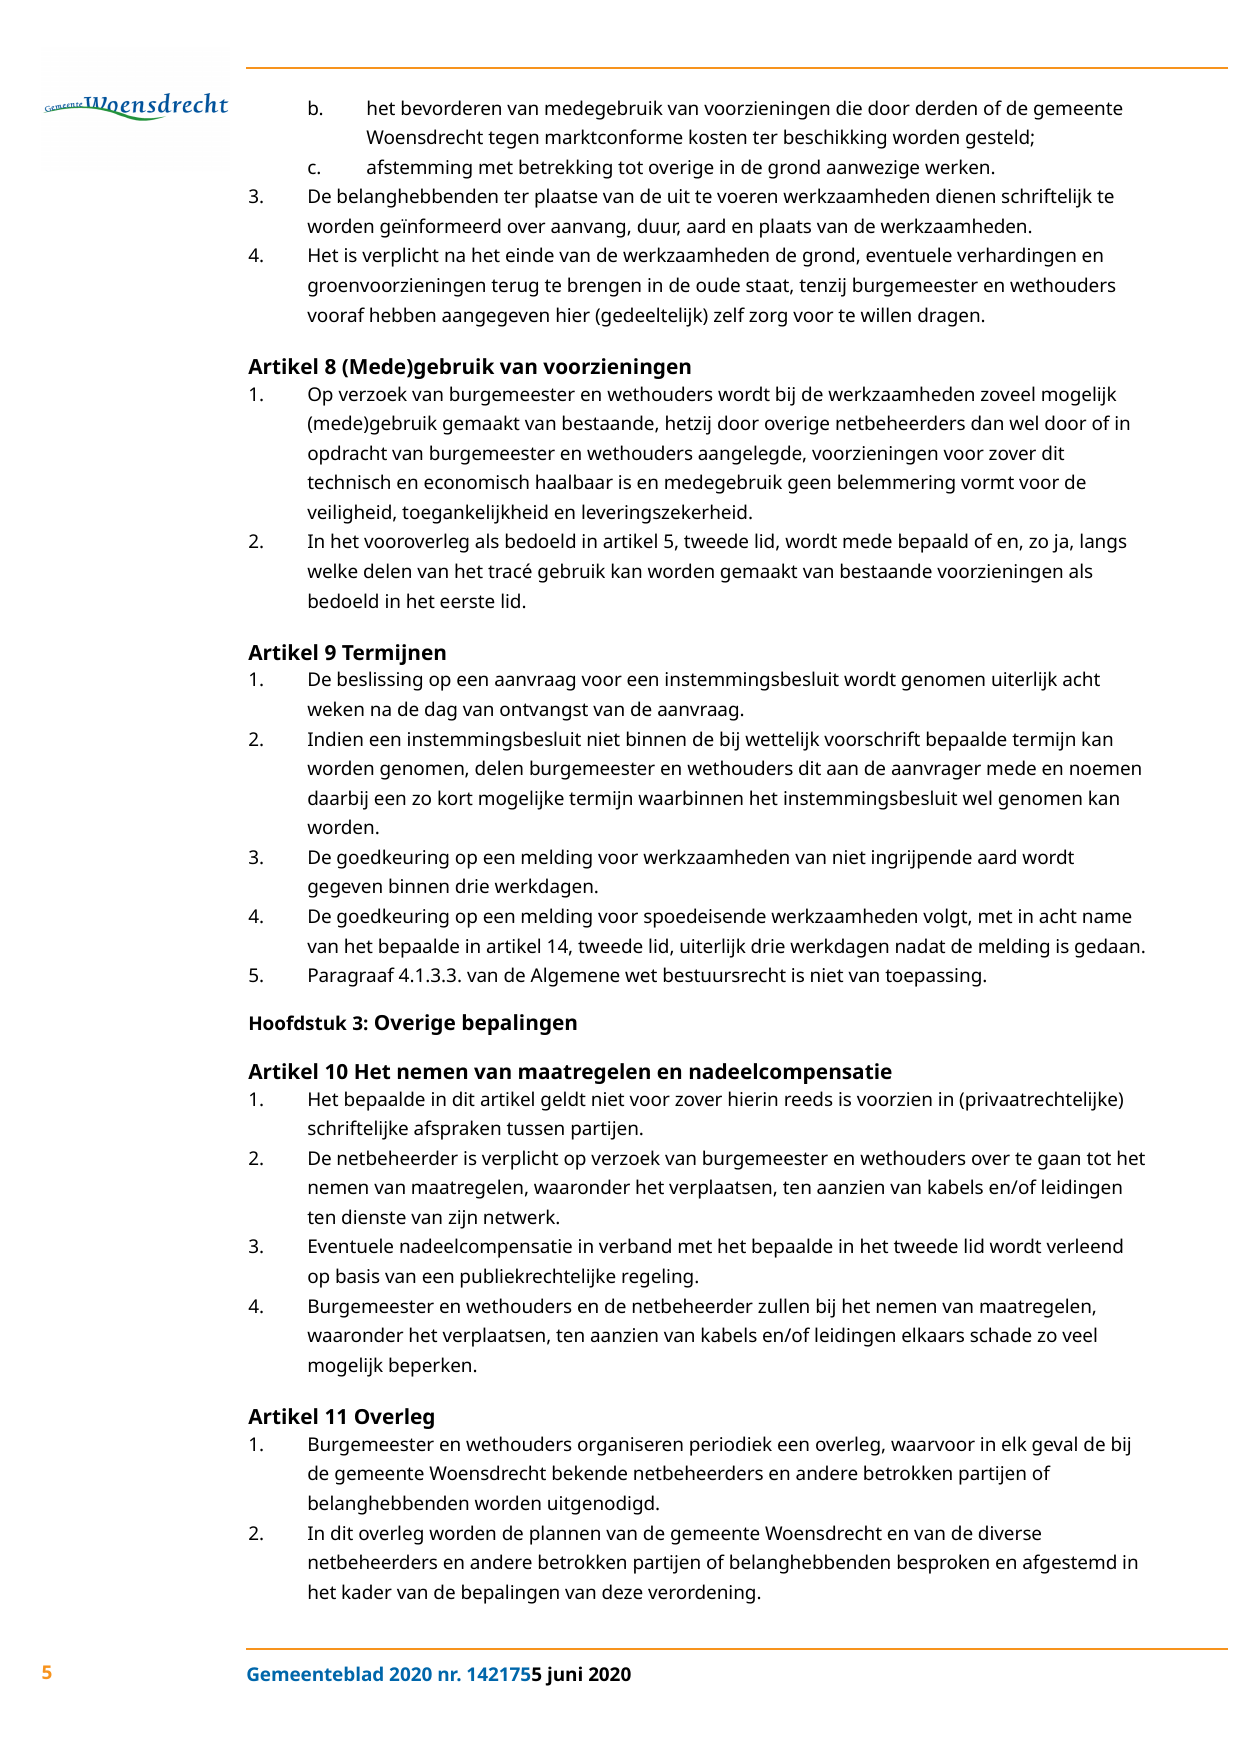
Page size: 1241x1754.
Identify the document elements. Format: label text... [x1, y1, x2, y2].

list Het bepaalde in dit artikel geldt niet voor zover hierin reeds is voorzien in (privaatrechtelijke) schriftelijke afspraken tussen partijen. [248, 1086, 1152, 1141]
list In dit overleg worden de plannen van de gemeente Woensdrecht en van de diverse netbeheerders en andere betrokken partijen of belanghebbenden besproken en afgestemd in het kader van de bepalingen van deze verordening. [248, 1520, 1152, 1604]
list het bevorderen van medegebruik van voorzieningen die door derden of de gemeente Woensdrecht tegen marktconforme kosten ter beschikking worden gesteld; [307, 95, 1152, 150]
text Artikel 8 (Mede)gebruik van voorzieningen [248, 352, 1152, 381]
list De netbeheerder is verplicht op verzoek van burgemeester en wethouders over te gaan tot het nemen van maatregelen, waaronder het verplaatsen, ten aanzien van kabels en/of leidingen ten dienste van zijn netwerk. [248, 1145, 1152, 1230]
list Burgemeester en wethouders en de netbeheerder zullen bij het nemen van maatregelen, waaronder het verplaatsen, ten aanzien van kabels en/of leidingen elkaars schade zo veel mogelijk beperken. [248, 1293, 1152, 1378]
list In het vooroverleg als bedoeld in artikel 5, tweede lid, wordt mede bepaald of en, zo ja, langs welke delen van het tracé gebruik kan worden gemaakt van bestaande voorzieningen als bedoeld in het eerste lid. [248, 529, 1152, 613]
list De beslissing op een aanvraag voor een instemmingsbesluit wordt genomen uiterlijk acht weken na de dag van ontvangst van de aanvraag. [248, 667, 1152, 722]
list afstemming met betrekking tot overige in de grond aanwezige werken. [307, 154, 1152, 180]
list Op verzoek van burgemeester en wethouders wordt bij de werkzaamheden zoveel mogelijk (mede)gebruik gemaakt van bestaande, hetzij door overige netbeheerders dan wel door of in opdracht van burgemeester en wethouders aangelegde, voorzieningen voor zover dit technisch en economisch haalbaar is en medegebruik geen belemmering vormt voor de veiligheid, toegankelijkheid en leveringszekerheid. [248, 381, 1152, 525]
list De belanghebbenden ter plaatse van de uit te voeren werkzaamheden dienen schriftelijk te worden geïnformeerd over aanvang, duur, aard en plaats van de werkzaamheden. [248, 183, 1152, 239]
text Hoofdstuk 3: Overige bepalingen [248, 1008, 1152, 1037]
list Indien een instemmingsbesluit niet binnen de bij wettelijk voorschrift bepaalde termijn kan worden genomen, delen burgemeester en wethouders dit aan de aanvrager mede en noemen daarbij een zo kort mogelijke termijn waarbinnen het instemmingsbesluit wel genomen kan worden. [248, 726, 1152, 840]
list De goedkeuring op een melding voor werkzaamheden van niet ingrijpende aard wordt gegeven binnen drie werkdagen. [248, 844, 1152, 899]
list Eventuele nadeelcompensatie in verband met het bepaalde in het tweede lid wordt verleend op basis van een publiekrechtelijke regeling. [248, 1234, 1152, 1289]
text Artikel 11 Overleg [248, 1402, 1152, 1431]
list Burgemeester en wethouders organiseren periodiek een overleg, waarvoor in elk geval de bij de gemeente Woensdrecht bekende netbeheerders en andere betrokken partijen of belanghebbenden worden uitgenodigd. [248, 1431, 1152, 1516]
list De goedkeuring op een melding voor spoedeisende werkzaamheden volgt, met in acht name van het bepaalde in artikel 14, tweede lid, uiterlijk drie werkdagen nadat de melding is gedaan. [248, 903, 1152, 959]
text Artikel 10 Het nemen van maatregelen en nadeelcompensatie [248, 1057, 1152, 1086]
text Artikel 9 Termijnen [248, 638, 1152, 667]
picture [41, 47, 231, 172]
list Paragraaf 4.1.3.3. van de Algemene wet bestuursrecht is niet van toepassing. [248, 962, 1152, 988]
list Het is verplicht na het einde van de werkzaamheden de grond, eventuele verhardingen en groenvoorzieningen terug te brengen in de oude staat, tenzij burgemeester en wethouders vooraf hebben aangegeven hier (gedeeltelijk) zelf zorg voor te willen dragen. [248, 243, 1152, 328]
